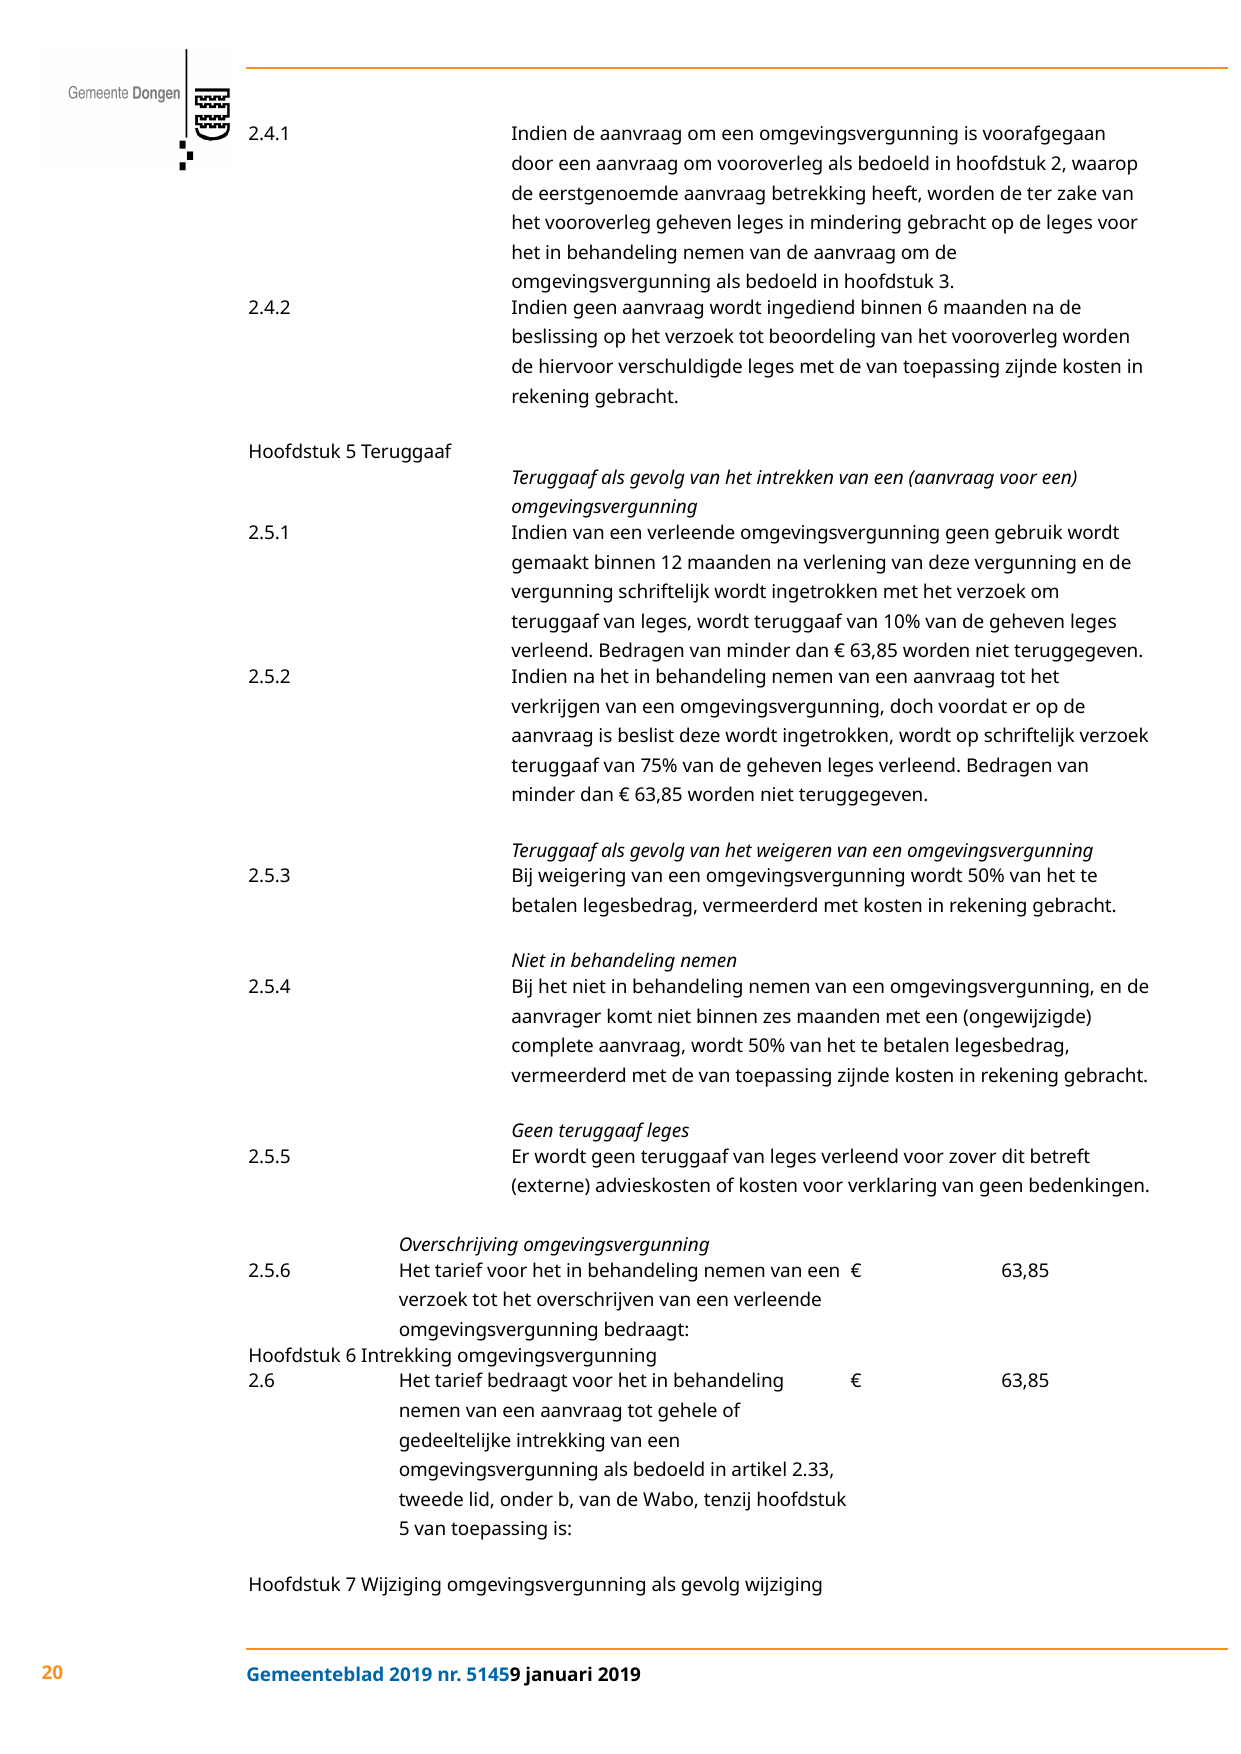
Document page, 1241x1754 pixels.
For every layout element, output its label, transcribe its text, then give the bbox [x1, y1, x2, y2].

table_cell 2.4.1 [248, 121, 511, 294]
table_cell [889, 1088, 1020, 1143]
table_cell Het tarief voor het in behandeling nemen van een verzoek tot het overschrijven van een verleende omgevingsvergunning bedraagt: [399, 1257, 850, 1342]
table_cell [1020, 1088, 1152, 1143]
table_cell [248, 918, 511, 973]
table_cell 2.5.6 [248, 1257, 398, 1342]
table_cell 2.6 [248, 1368, 398, 1541]
table_cell [889, 409, 1020, 464]
table_cell [248, 95, 888, 121]
table_header Overschrijving omgevingsvergunning [399, 1231, 850, 1257]
table_cell Er wordt geen teruggaaf van leges verleend voor zover dit betreft (externe) advieskosten of kosten voor verklaring van geen bedenkingen. [511, 1143, 1152, 1198]
table_cell 2.5.5 [248, 1143, 511, 1198]
table_cell [889, 95, 1020, 121]
table_cell Hoofdstuk 5 Teruggaaf [248, 409, 888, 464]
table_header [248, 1231, 398, 1257]
table_cell Niet in behandeling nemen [511, 918, 888, 973]
table_header [1001, 1231, 1152, 1257]
table_cell [1020, 918, 1152, 973]
table_cell Hoofdstuk 7 Wijziging omgevingsvergunning als gevolg wijziging [248, 1541, 850, 1597]
table_cell Bij het niet in behandeling nemen van een omgevingsvergunning, en de aanvrager komt niet binnen zes maanden met een (ongewijzigde) complete aanvraag, wordt 50% van het te betalen legesbedrag, vermeerderd met de van toepassing zijnde kosten in rekening gebracht. [511, 973, 1152, 1088]
table_cell [1001, 1541, 1152, 1597]
table_cell Het tarief bedraagt voor het in behandeling nemen van een aanvraag tot gehele of gedeeltelijke intrekking van een omgevingsvergunning als bedoeld in artikel 2.33, tweede lid, onder b, van de Wabo, tenzij hoofdstuk 5 van toepassing is: [399, 1368, 850, 1541]
table_cell [889, 918, 1020, 973]
table_cell Geen teruggaaf leges [511, 1088, 888, 1143]
table_cell 63,85 [1001, 1368, 1152, 1541]
picture [41, 47, 231, 172]
table_cell [1001, 1342, 1152, 1368]
table_cell [850, 1342, 1001, 1368]
table_cell Bij weigering van een omgevingsvergunning wordt 50% van het te betalen legesbedrag, vermeerderd met kosten in rekening gebracht. [511, 863, 1152, 918]
table_cell 2.5.1 [248, 519, 511, 663]
table_cell 2.4.2 [248, 294, 511, 409]
table_cell 2.5.2 [248, 663, 511, 807]
table_cell Indien van een verleende omgevingsvergunning geen gebruik wordt gemaakt binnen 12 maanden na verlening van deze vergunning en de vergunning schriftelijk wordt ingetrokken met het verzoek om teruggaaf van leges, wordt teruggaaf van 10% van de geheven leges verleend. Bedragen van minder dan € 63,85 worden niet teruggegeven. [511, 519, 1152, 663]
table_cell [248, 464, 511, 519]
table_cell [1020, 95, 1152, 121]
table_cell Teruggaaf als gevolg van het weigeren van een omgevingsvergunning [511, 808, 1152, 863]
table_header [850, 1231, 1001, 1257]
table_cell Indien de aanvraag om een omgevingsvergunning is voorafgegaan door een aanvraag om vooroverleg als bedoeld in hoofdstuk 2, waarop de eerstgenoemde aanvraag betrekking heeft, worden de ter zake van het vooroverleg geheven leges in mindering gebracht op de leges voor het in behandeling nemen van de aanvraag om de omgevingsvergunning als bedoeld in hoofdstuk 3. [511, 121, 1152, 294]
table_cell [850, 1541, 1001, 1597]
table_cell 2.5.3 [248, 863, 511, 918]
table_cell Hoofdstuk 6 Intrekking omgevingsvergunning [248, 1342, 850, 1368]
table_cell [248, 1088, 511, 1143]
table_cell [1020, 409, 1152, 464]
table_cell Teruggaaf als gevolg van het intrekken van een (aanvraag voor een) omgevingsvergunning [511, 464, 1152, 519]
table_cell 63,85 [1001, 1257, 1152, 1342]
table_cell Indien na het in behandeling nemen van een aanvraag tot het verkrijgen van een omgevingsvergunning, doch voordat er op de aanvraag is beslist deze wordt ingetrokken, wordt op schriftelijk verzoek teruggaaf van 75% van de geheven leges verleend. Bedragen van minder dan € 63,85 worden niet teruggegeven. [511, 663, 1152, 807]
table_cell [248, 808, 511, 863]
table_cell € [850, 1257, 1001, 1342]
table_cell 2.5.4 [248, 973, 511, 1088]
table_cell € [850, 1368, 1001, 1541]
table_cell Indien geen aanvraag wordt ingediend binnen 6 maanden na de beslissing op het verzoek tot beoordeling van het vooroverleg worden de hiervoor verschuldigde leges met de van toepassing zijnde kosten in rekening gebracht. [511, 294, 1152, 409]
